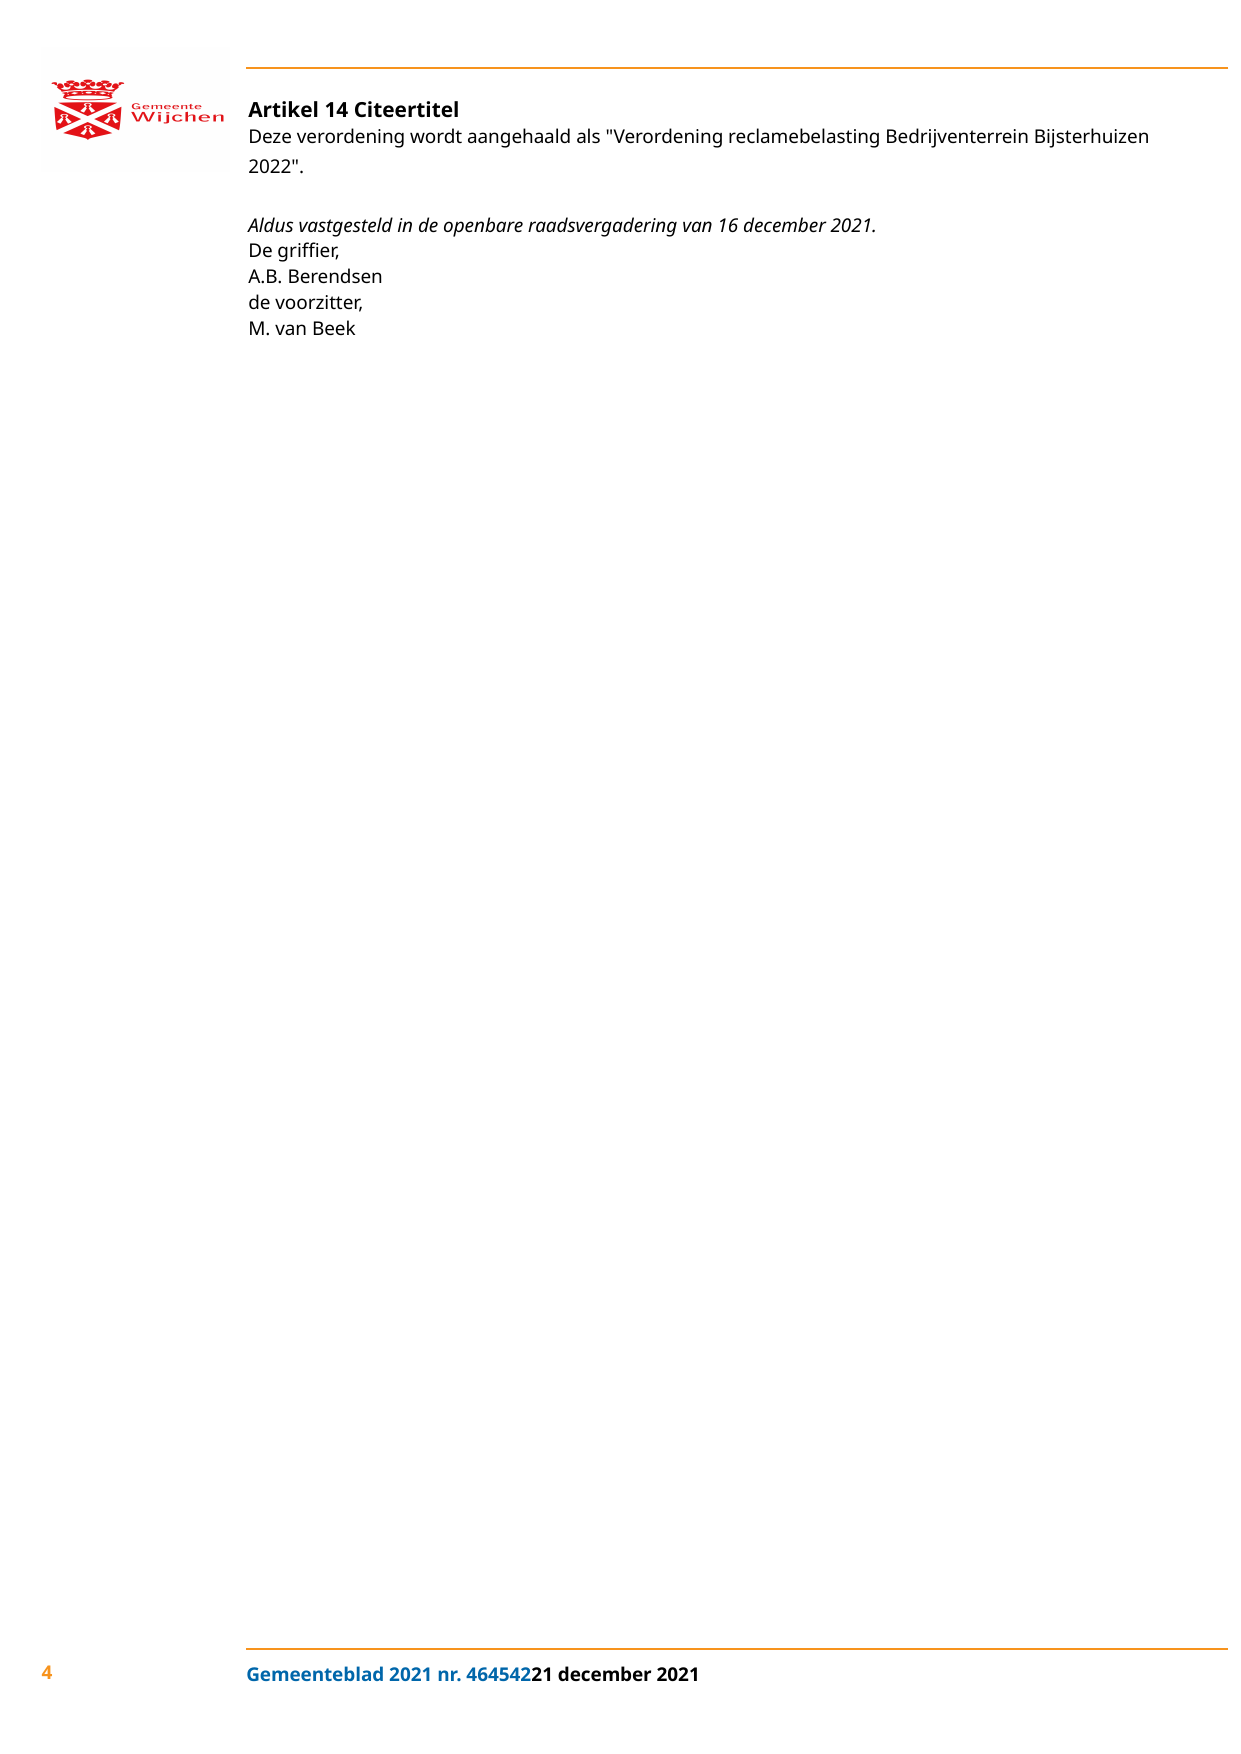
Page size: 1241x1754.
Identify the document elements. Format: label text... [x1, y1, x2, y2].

text Artikel 14 Citeertitel [248, 95, 1152, 123]
text De griffier, [248, 238, 1152, 263]
text A.B. Berendsen [248, 263, 1152, 289]
text de voorzitter, [248, 289, 1152, 315]
text Aldus vastgesteld in de openbare raadsvergadering van 16 december 2021. [248, 212, 1152, 238]
text Deze verordening wordt aangehaald als "Verordening reclamebelasting Bedrijventerrein Bijsterhuizen 2022". [248, 123, 1152, 178]
text M. van Beek [248, 315, 1152, 341]
picture [41, 47, 231, 172]
